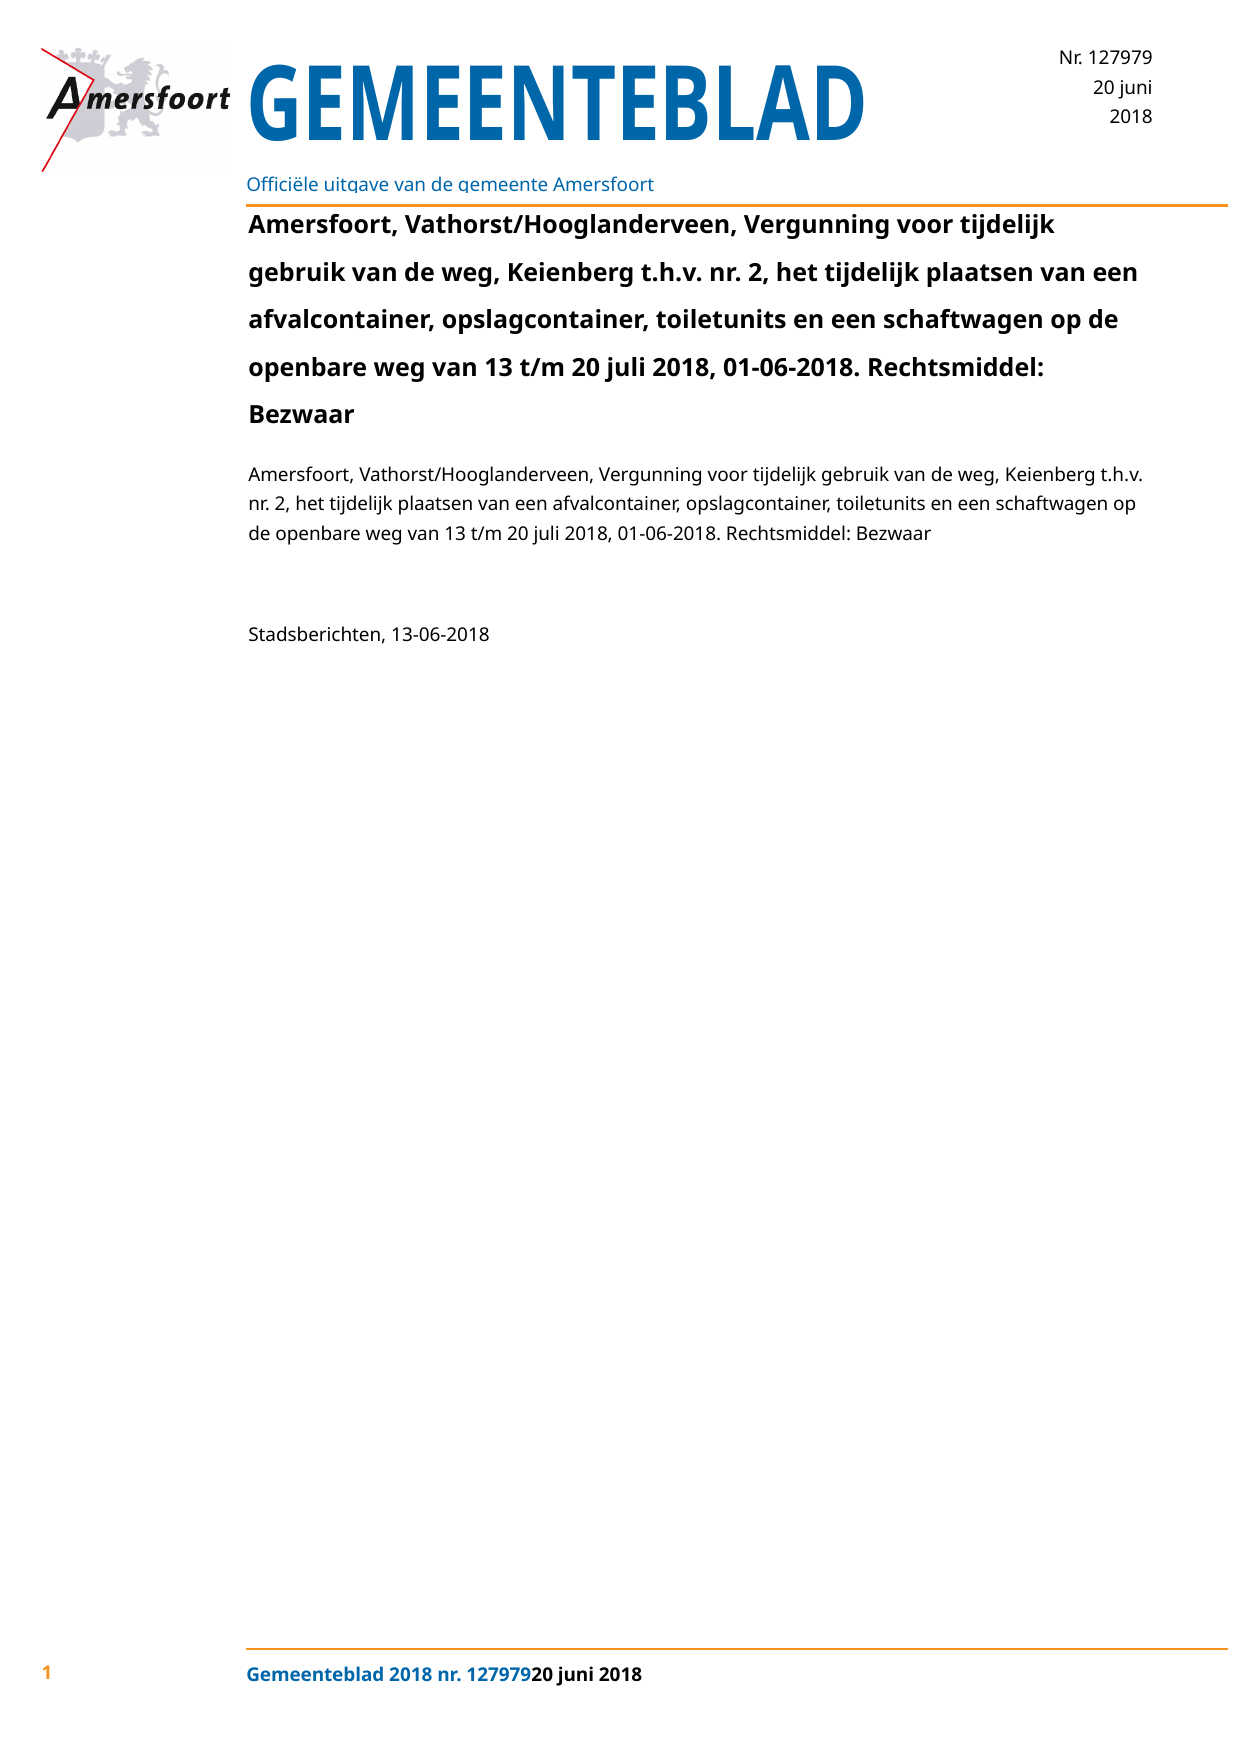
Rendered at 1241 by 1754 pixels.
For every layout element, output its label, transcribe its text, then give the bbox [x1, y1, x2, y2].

text Amersfoort, Vathorst/Hooglanderveen, Vergunning voor tijdelijk gebruik van de weg, Keienberg t.h.v. nr. 2, het tijdelijk plaatsen van een afvalcontainer, opslagcontainer, toiletunits en een schaftwagen op de openbare weg van 13 t/m 20 juli 2018, 01-06-2018. Rechtsmiddel: Bezwaar [248, 207, 1152, 431]
picture [41, 47, 231, 172]
text Amersfoort, Vathorst/Hooglanderveen, Vergunning voor tijdelijk gebruik van de weg, Keienberg t.h.v. nr. 2, het tijdelijk plaatsen van een afvalcontainer, opslagcontainer, toiletunits en een schaftwagen op de openbare weg van 13 t/m 20 juli 2018, 01-06-2018. Rechtsmiddel: Bezwaar [248, 461, 1152, 546]
text Stadsberichten, 13-06-2018 [248, 621, 1152, 646]
